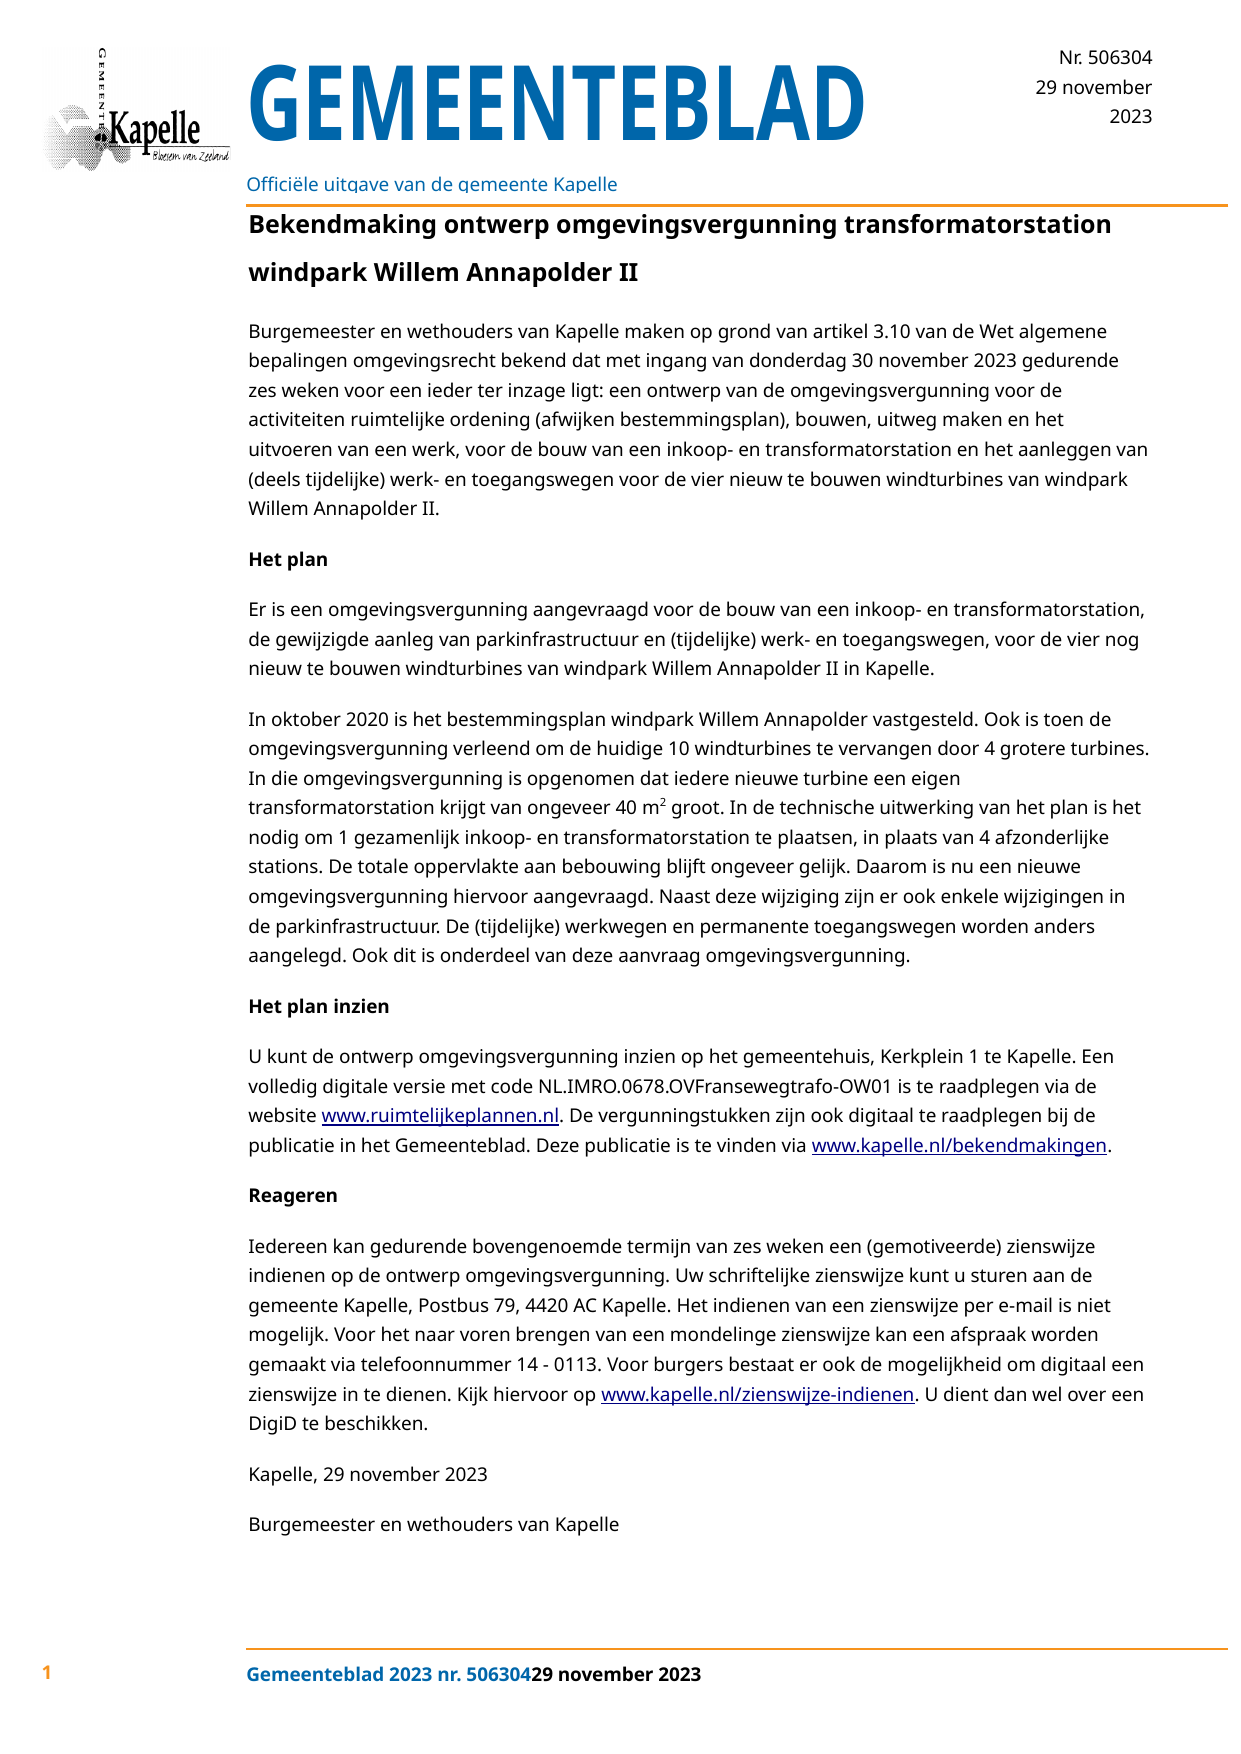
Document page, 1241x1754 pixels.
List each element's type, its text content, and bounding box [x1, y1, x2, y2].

text Burgemeester en wethouders van Kapelle [248, 1511, 1152, 1537]
text In oktober 2020 is het bestemmingsplan windpark Willem Annapolder vastgesteld. Ook is toen de omgevingsvergunning verleend om de huidige 10 windturbines te vervangen door 4 grotere turbines. In die omgevingsvergunning is opgenomen dat iedere nieuwe turbine een eigen transformatorstation krijgt van ongeveer 40 m2 groot. In de technische uitwerking van het plan is het nodig om 1 gezamenlijk inkoop- en transformatorstation te plaatsen, in plaats van 4 afzonderlijke stations. De totale oppervlakte aan bebouwing blijft ongeveer gelijk. Daarom is nu een nieuwe omgevingsvergunning hiervoor aangevraagd. Naast deze wijziging zijn er ook enkele wijzigingen in de parkinfrastructuur. De (tijdelijke) werkwegen en permanente toegangswegen worden anders aangelegd. Ook dit is onderdeel van deze aanvraag omgevingsvergunning. [248, 706, 1152, 968]
text Reageren [248, 1182, 1152, 1208]
text Kapelle, 29 november 2023 [248, 1461, 1152, 1487]
text Bekendmaking ontwerp omgevingsvergunning transformatorstation windpark Willem Annapolder II [248, 207, 1152, 288]
text Iedereen kan gedurende bovengenoemde termijn van zes weken een (gemotiveerde) zienswijze indienen op de ontwerp omgevingsvergunning. Uw schriftelijke zienswijze kunt u sturen aan de gemeente Kapelle, Postbus 79, 4420 AC Kapelle. Het indienen van een zienswijze per e-mail is niet mogelijk. Voor het naar voren brengen van een mondelinge zienswijze kan een afspraak worden gemaakt via telefoonnummer 14 - 0113. Voor burgers bestaat er ook de mogelijkheid om digitaal een zienswijze in te dienen. Kijk hiervoor op www.kapelle.nl/zienswijze-indienen. U dient dan wel over een DigiD te beschikken. [248, 1233, 1152, 1436]
text Burgemeester en wethouders van Kapelle maken op grond van artikel 3.10 van de Wet algemene bepalingen omgevingsrecht bekend dat met ingang van donderdag 30 november 2023 gedurende zes weken voor een ieder ter inzage ligt: een ontwerp van de omgevingsvergunning voor de activiteiten ruimtelijke ordening (afwijken bestemmingsplan), bouwen, uitweg maken en het uitvoeren van een werk, voor de bouw van een inkoop- en transformatorstation en het aanleggen van (deels tijdelijke) werk- en toegangswegen voor de vier nieuw te bouwen windturbines van windpark Willem Annapolder II. [248, 318, 1152, 521]
text Het plan [248, 546, 1152, 572]
text Het plan inzien [248, 993, 1152, 1019]
text Er is een omgevingsvergunning aangevraagd voor de bouw van een inkoop- en transformatorstation, de gewijzigde aanleg van parkinfrastructuur en (tijdelijke) werk- en toegangswegen, voor de vier nog nieuw te bouwen windturbines van windpark Willem Annapolder II in Kapelle. [248, 596, 1152, 681]
text U kunt de ontwerp omgevingsvergunning inzien op het gemeentehuis, Kerkplein 1 te Kapelle. Een volledig digitale versie met code NL.IMRO.0678.OVFransewegtrafo-OW01 is te raadplegen via de website www.ruimtelijkeplannen.nl. De vergunningstukken zijn ook digitaal te raadplegen bij de publicatie in het Gemeenteblad. Deze publicatie is te vinden via www.kapelle.nl/bekendmakingen. [248, 1043, 1152, 1158]
picture [41, 47, 231, 172]
